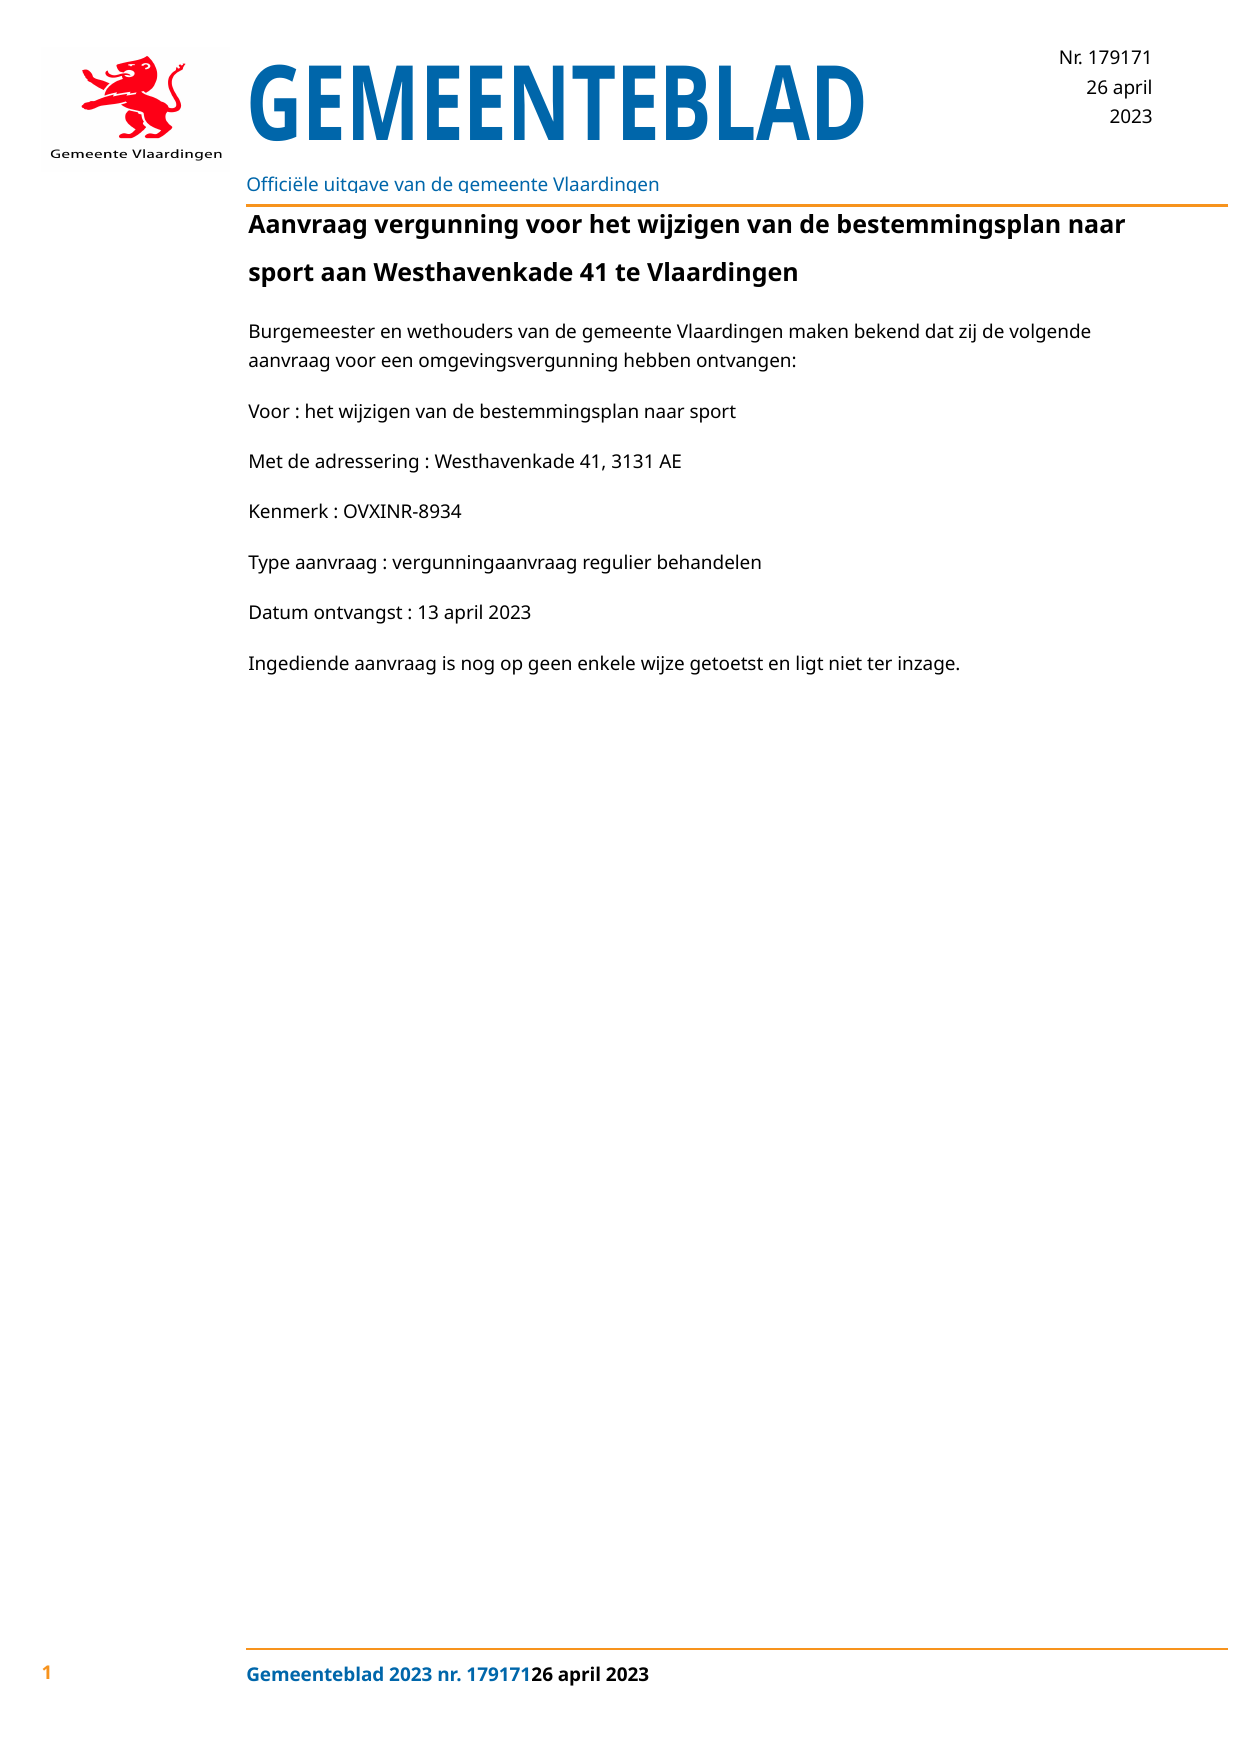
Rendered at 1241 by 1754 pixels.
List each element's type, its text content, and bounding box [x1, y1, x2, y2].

picture [41, 47, 231, 172]
text Ingediende aanvraag is nog op geen enkele wijze getoetst en ligt niet ter inzage. [248, 650, 1152, 676]
text Type aanvraag : vergunningaanvraag regulier behandelen [248, 549, 1152, 575]
text Aanvraag vergunning voor het wijzigen van de bestemmingsplan naar sport aan Westhavenkade 41 te Vlaardingen [248, 207, 1152, 288]
text Burgemeester en wethouders van de gemeente Vlaardingen maken bekend dat zij de volgende aanvraag voor een omgevingsvergunning hebben ontvangen: [248, 318, 1152, 373]
text Met de adressering : Westhavenkade 41, 3131 AE [248, 448, 1152, 474]
text Datum ontvangst : 13 april 2023 [248, 599, 1152, 625]
text Kenmerk : OVXINR-8934 [248, 499, 1152, 524]
text Voor : het wijzigen van de bestemmingsplan naar sport [248, 398, 1152, 424]
